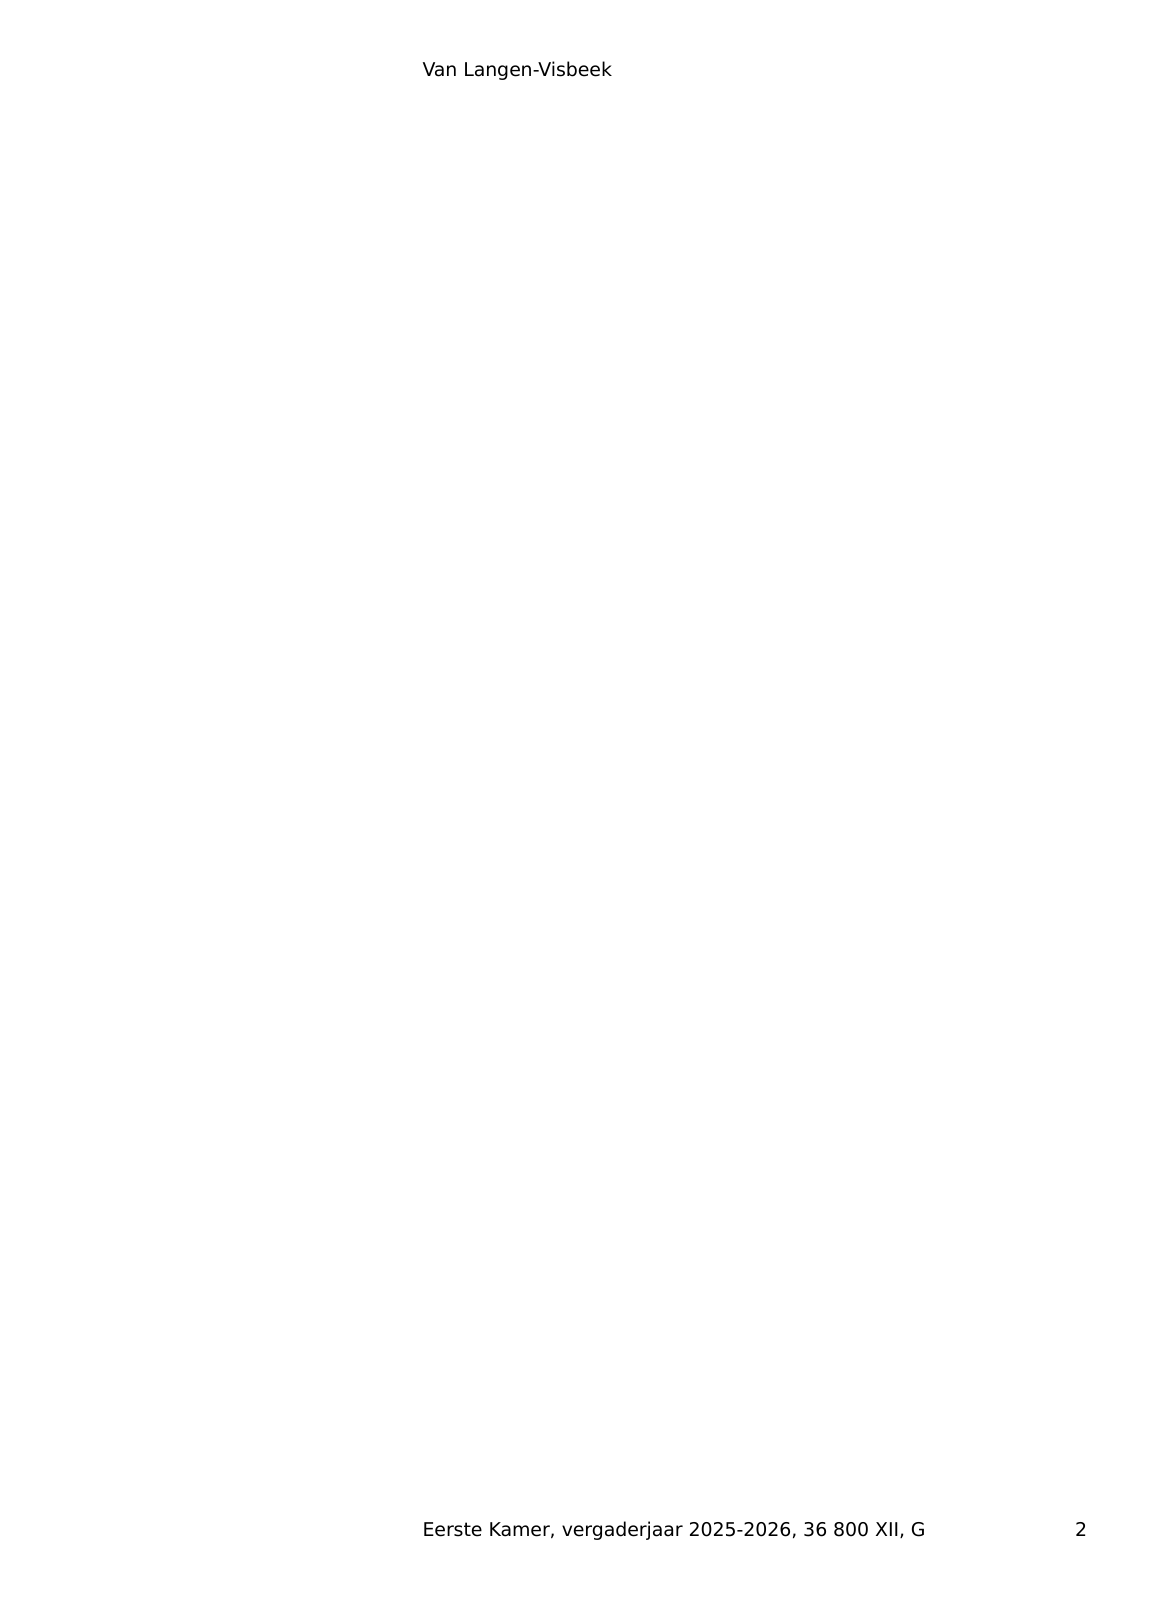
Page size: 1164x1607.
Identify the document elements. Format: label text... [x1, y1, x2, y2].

text Van Langen-Visbeek [422, 59, 1087, 81]
